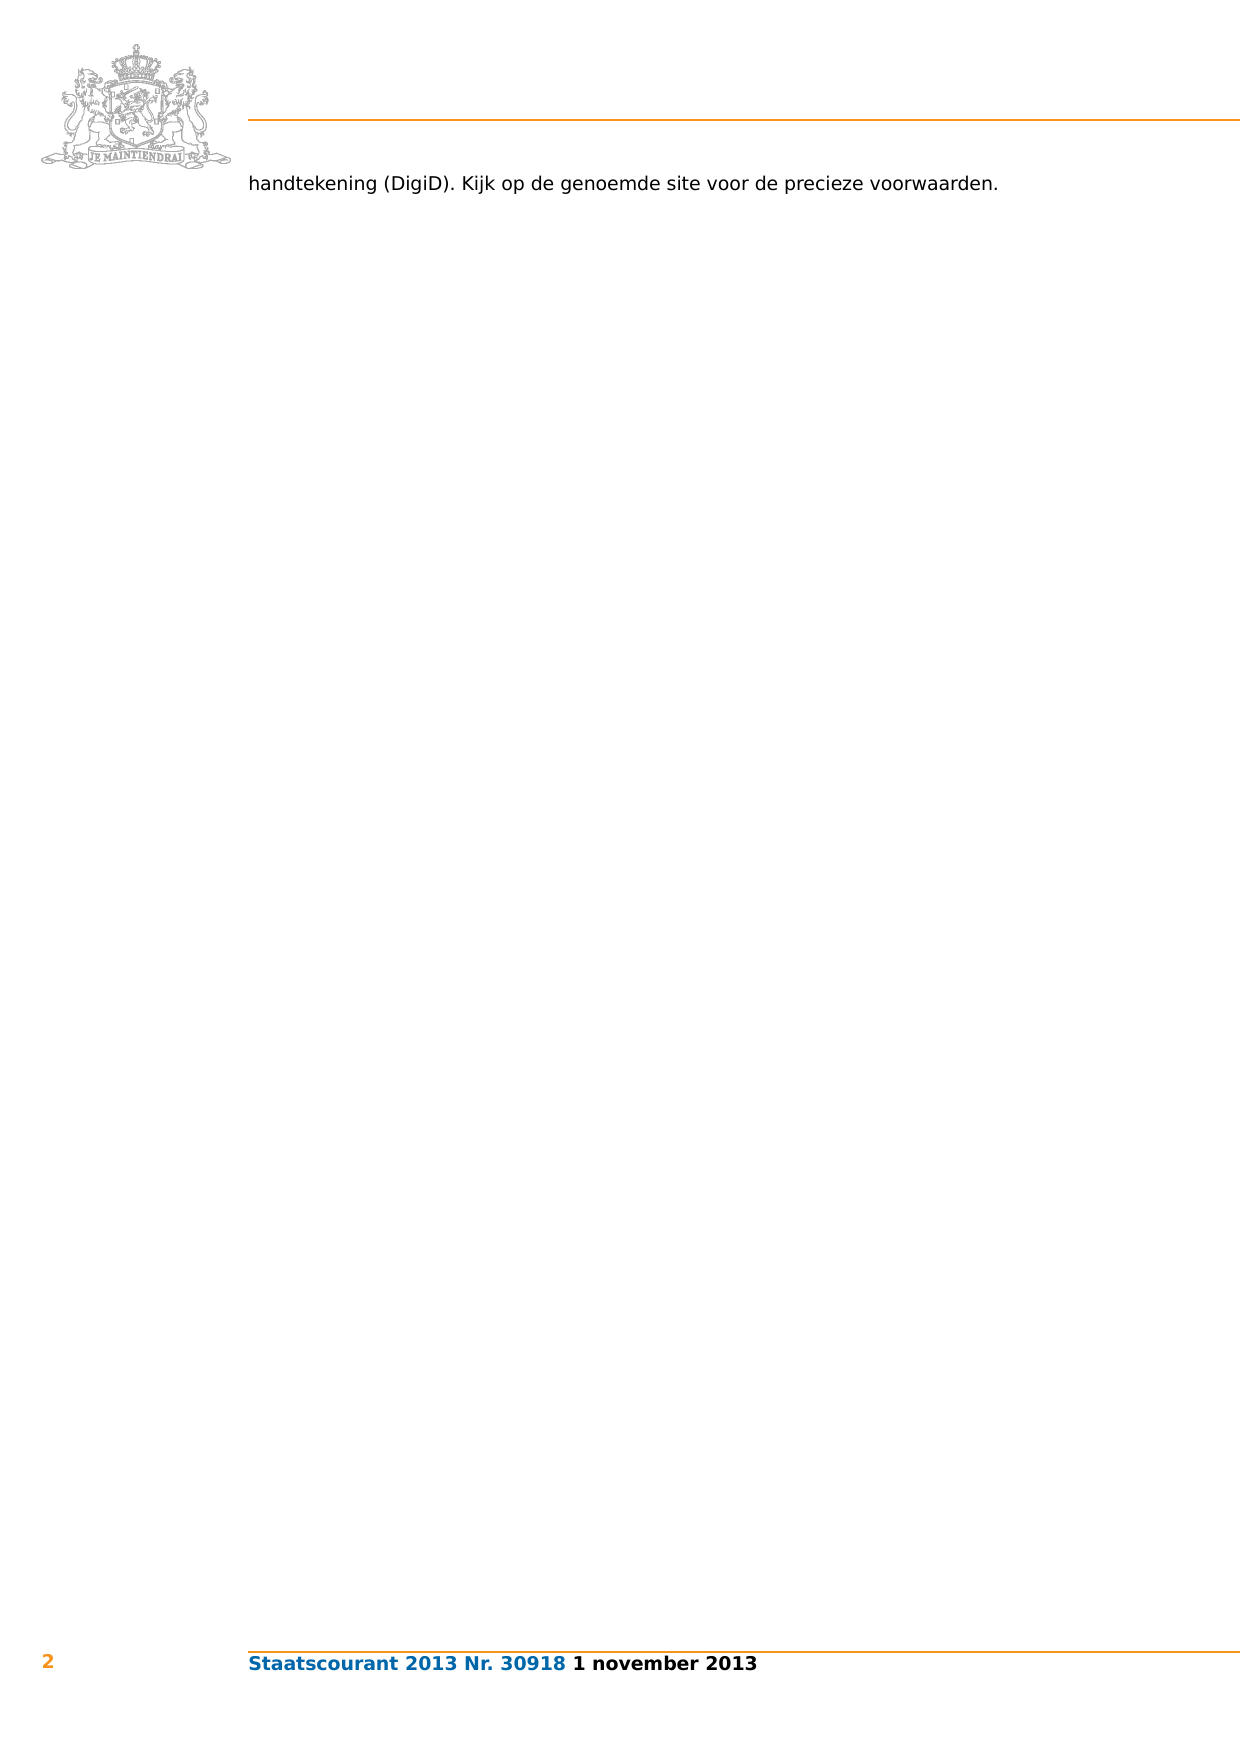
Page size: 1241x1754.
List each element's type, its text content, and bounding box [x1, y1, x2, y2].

text handtekening (DigiD). Kijk op de genoemde site voor de precieze voorwaarden. [248, 173, 1163, 195]
picture [41, 44, 231, 169]
